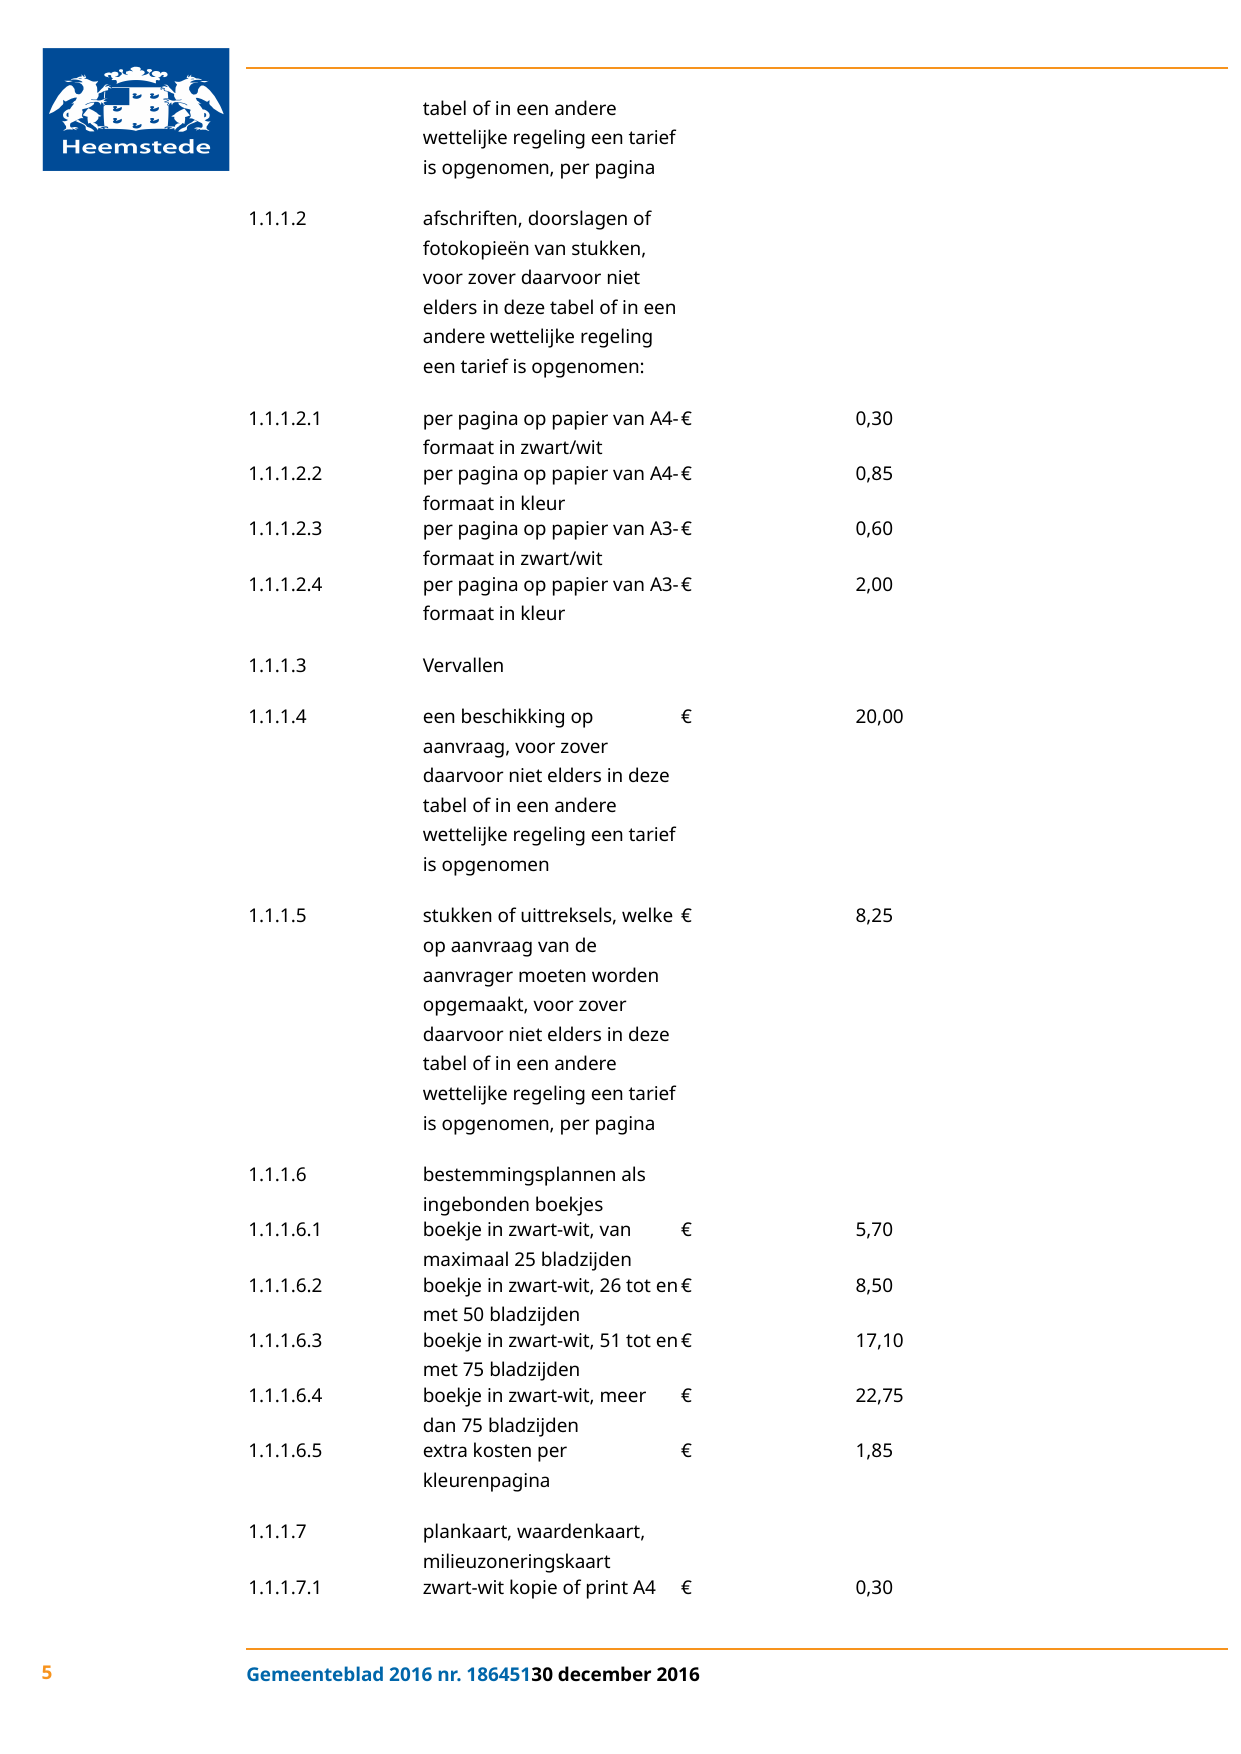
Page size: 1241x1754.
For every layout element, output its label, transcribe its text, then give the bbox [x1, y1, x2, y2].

table_cell [681, 1135, 855, 1161]
table_cell [855, 1493, 1152, 1519]
table_cell [248, 1493, 423, 1519]
table_cell [681, 877, 855, 903]
table_cell [855, 379, 1152, 405]
table_cell [855, 205, 1152, 379]
table_cell 22,75 [855, 1383, 1152, 1438]
table_cell € [681, 1327, 855, 1382]
table_cell [248, 95, 423, 180]
table_cell Vervallen [423, 652, 681, 677]
table_cell [681, 1161, 855, 1216]
table_cell € [681, 405, 855, 460]
table_cell € [681, 1272, 855, 1327]
table_cell per pagina op papier van A4-formaat in zwart/wit [423, 405, 681, 460]
table_cell 5,70 [855, 1216, 1152, 1272]
table_cell 1.1.1.4 [248, 703, 423, 877]
table_cell 0,85 [855, 460, 1152, 515]
table_cell 1.1.1.3 [248, 652, 423, 677]
table_cell per pagina op papier van A3-formaat in kleur [423, 571, 681, 626]
table_cell per pagina op papier van A3-formaat in zwart/wit [423, 515, 681, 571]
table_cell € [681, 460, 855, 515]
table_cell per pagina op papier van A4-formaat in kleur [423, 460, 681, 515]
table_cell extra kosten per kleurenpagina [423, 1438, 681, 1493]
table_cell [681, 205, 855, 379]
table_cell [248, 180, 423, 205]
table_cell [423, 626, 681, 652]
table_cell 0,60 [855, 515, 1152, 571]
table_cell 1.1.1.6.2 [248, 1272, 423, 1327]
table_cell [248, 379, 423, 405]
table_cell € [681, 703, 855, 877]
table_cell € [681, 515, 855, 571]
table_cell [681, 626, 855, 652]
table_cell 0,30 [855, 405, 1152, 460]
table_cell 20,00 [855, 703, 1152, 877]
table_cell 1,85 [855, 1438, 1152, 1493]
table_cell 1.1.1.2.1 [248, 405, 423, 460]
table_cell [855, 1161, 1152, 1216]
table_cell [248, 877, 423, 903]
table_cell 2,00 [855, 571, 1152, 626]
table_cell [855, 652, 1152, 677]
table_cell 8,25 [855, 903, 1152, 1135]
table_cell 1.1.1.6.5 [248, 1438, 423, 1493]
table_cell [855, 877, 1152, 903]
table_cell boekje in zwart-wit, meer dan 75 bladzijden [423, 1383, 681, 1438]
table_cell € [681, 1216, 855, 1272]
table_cell € [681, 571, 855, 626]
table_cell [423, 1135, 681, 1161]
table_cell 1.1.1.7 [248, 1519, 423, 1574]
table_cell [855, 1135, 1152, 1161]
table_cell [681, 678, 855, 703]
table_cell [855, 180, 1152, 205]
table_cell boekje in zwart-wit, 51 tot en met 75 bladzijden [423, 1327, 681, 1382]
table_cell 8,50 [855, 1272, 1152, 1327]
table_cell [423, 877, 681, 903]
table_cell € [681, 1383, 855, 1438]
table_cell € [681, 903, 855, 1135]
table_cell boekje in zwart-wit, van maximaal 25 bladzijden [423, 1216, 681, 1272]
table_cell [855, 626, 1152, 652]
table_cell [248, 1135, 423, 1161]
table_cell bestemmingsplannen als ingebonden boekjes [423, 1161, 681, 1216]
table_cell plankaart, waardenkaart, milieuzoneringskaart [423, 1519, 681, 1574]
table_cell [681, 180, 855, 205]
table_cell 1.1.1.6 [248, 1161, 423, 1216]
table_cell 1.1.1.2.4 [248, 571, 423, 626]
table_cell [423, 180, 681, 205]
table_cell [855, 1519, 1152, 1574]
table_cell [423, 379, 681, 405]
table_cell zwart-wit kopie of print A4 [423, 1574, 681, 1600]
table_cell [681, 652, 855, 677]
table_cell [681, 95, 855, 180]
table_cell € [681, 1438, 855, 1493]
table_cell 1.1.1.2 [248, 205, 423, 379]
table_cell 0,30 [855, 1574, 1152, 1600]
table_cell [423, 1493, 681, 1519]
table_cell 1.1.1.6.4 [248, 1383, 423, 1438]
table_cell 1.1.1.2.3 [248, 515, 423, 571]
table_cell [681, 1493, 855, 1519]
table_cell 1.1.1.5 [248, 903, 423, 1135]
table_cell 17,10 [855, 1327, 1152, 1382]
table_cell [248, 678, 423, 703]
table_cell [681, 379, 855, 405]
table_cell 1.1.1.6.3 [248, 1327, 423, 1382]
table_cell [681, 1519, 855, 1574]
table_cell 1.1.1.7.1 [248, 1574, 423, 1600]
table_cell [855, 95, 1152, 180]
picture [41, 47, 231, 172]
table_cell boekje in zwart-wit, 26 tot en met 50 bladzijden [423, 1272, 681, 1327]
table_cell 1.1.1.6.1 [248, 1216, 423, 1272]
table_cell € [681, 1574, 855, 1600]
table_cell stukken of uittreksels, welke op aanvraag van de aanvrager moeten worden opgemaakt, voor zover daarvoor niet elders in deze tabel of in een andere wettelijke regeling een tarief is opgenomen, per pagina [423, 903, 681, 1135]
table_cell [423, 678, 681, 703]
table_cell afschriften, doorslagen of fotokopieën van stukken, voor zover daarvoor niet elders in deze tabel of in een andere wettelijke regeling een tarief is opgenomen: [423, 205, 681, 379]
table_cell 1.1.1.2.2 [248, 460, 423, 515]
table_cell een beschikking op aanvraag, voor zover daarvoor niet elders in deze tabel of in een andere wettelijke regeling een tarief is opgenomen [423, 703, 681, 877]
table_cell tabel of in een andere wettelijke regeling een tarief is opgenomen, per pagina [423, 95, 681, 180]
table_cell [248, 626, 423, 652]
table_cell [855, 678, 1152, 703]
